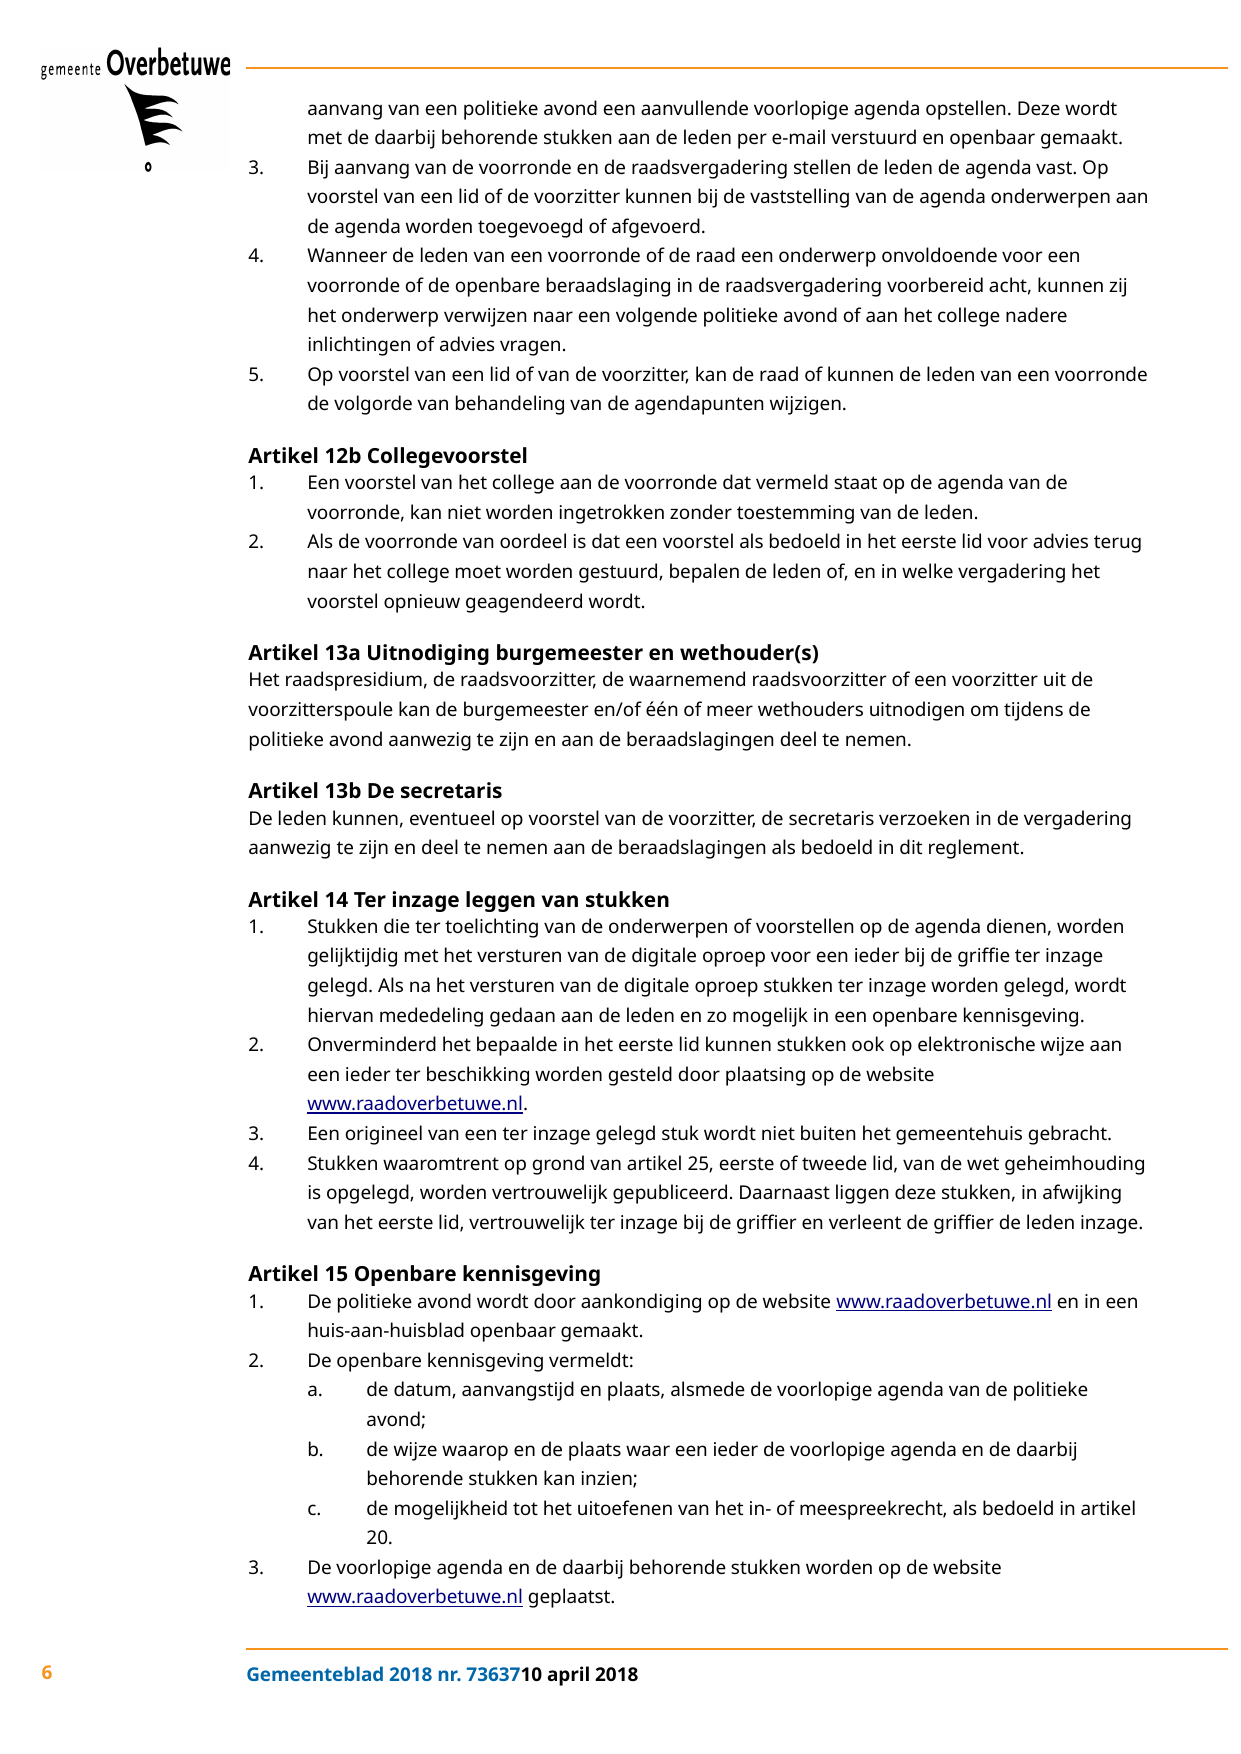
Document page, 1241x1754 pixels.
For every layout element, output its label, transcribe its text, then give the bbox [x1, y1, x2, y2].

list Een origineel van een ter inzage gelegd stuk wordt niet buiten het gemeentehuis gebracht. [248, 1120, 1152, 1146]
text Artikel 15 Openbare kennisgeving [248, 1259, 1152, 1288]
list Onverminderd het bepaalde in het eerste lid kunnen stukken ook op elektronische wijze aan een ieder ter beschikking worden gesteld door plaatsing op de website www.raadoverbetuwe.nl. [248, 1031, 1152, 1116]
list De openbare kennisgeving vermeldt: [248, 1347, 1152, 1373]
list de mogelijkheid tot het uitoefenen van het in- of meespreekrecht, als bedoeld in artikel 20. [307, 1495, 1152, 1550]
picture [41, 47, 231, 172]
list Bij aanvang van de voorronde en de raadsvergadering stellen de leden de agenda vast. Op voorstel van een lid of de voorzitter kunnen bij de vaststelling van de agenda onderwerpen aan de agenda worden toegevoegd of afgevoerd. [248, 154, 1152, 239]
text Artikel 14 Ter inzage leggen van stukken [248, 885, 1152, 913]
list de wijze waarop en de plaats waar een ieder de voorlopige agenda en de daarbij behorende stukken kan inzien; [307, 1436, 1152, 1491]
list Stukken waaromtrent op grond van artikel 25, eerste of tweede lid, van de wet geheimhouding is opgelegd, worden vertrouwelijk gepubliceerd. Daarnaast liggen deze stukken, in afwijking van het eerste lid, vertrouwelijk ter inzage bij de griffier en verleent de griffier de leden inzage. [248, 1150, 1152, 1235]
list De voorlopige agenda en de daarbij behorende stukken worden op de website www.raadoverbetuwe.nl geplaatst. [248, 1554, 1152, 1609]
list Op voorstel van een lid of van de voorzitter, kan de raad of kunnen de leden van een voorronde de volgorde van behandeling van de agendapunten wijzigen. [248, 361, 1152, 416]
text Artikel 12b Collegevoorstel [248, 441, 1152, 469]
list Een voorstel van het college aan de voorronde dat vermeld staat op de agenda van de voorronde, kan niet worden ingetrokken zonder toestemming van de leden. [248, 469, 1152, 525]
list Stukken die ter toelichting van de onderwerpen of voorstellen op de agenda dienen, worden gelijktijdig met het versturen van de digitale oproep voor een ieder bij de griffie ter inzage gelegd. Als na het versturen van de digitale oproep stukken ter inzage worden gelegd, wordt hiervan mededeling gedaan aan de leden en zo mogelijk in een openbare kennisgeving. [248, 913, 1152, 1028]
text Het raadspresidium, de raadsvoorzitter, de waarnemend raadsvoorzitter of een voorzitter uit de voorzitterspoule kan de burgemeester en/of één of meer wethouders uitnodigen om tijdens de politieke avond aanwezig te zijn en aan de beraadslagingen deel te nemen. [248, 667, 1152, 752]
list Als de voorronde van oordeel is dat een voorstel als bedoeld in het eerste lid voor advies terug naar het college moet worden gestuurd, bepalen de leden of, en in welke vergadering het voorstel opnieuw geagendeerd wordt. [248, 529, 1152, 613]
list de datum, aanvangstijd en plaats, alsmede de voorlopige agenda van de politieke avond; [307, 1377, 1152, 1432]
list aanvang van een politieke avond een aanvullende voorlopige agenda opstellen. Deze wordt met de daarbij behorende stukken aan de leden per e-mail verstuurd en openbaar gemaakt. [248, 95, 1152, 150]
text De leden kunnen, eventueel op voorstel van de voorzitter, de secretaris verzoeken in de vergadering aanwezig te zijn en deel te nemen aan de beraadslagingen als bedoeld in dit reglement. [248, 805, 1152, 860]
list Wanneer de leden van een voorronde of de raad een onderwerp onvoldoende voor een voorronde of de openbare beraadslaging in de raadsvergadering voorbereid acht, kunnen zij het onderwerp verwijzen naar een volgende politieke avond of aan het college nadere inlichtingen of advies vragen. [248, 243, 1152, 357]
list De politieke avond wordt door aankondiging op de website www.raadoverbetuwe.nl en in een huis-aan-huisblad openbaar gemaakt. [248, 1288, 1152, 1343]
text Artikel 13b De secretaris [248, 776, 1152, 805]
text Artikel 13a Uitnodiging burgemeester en wethouder(s) [248, 638, 1152, 667]
